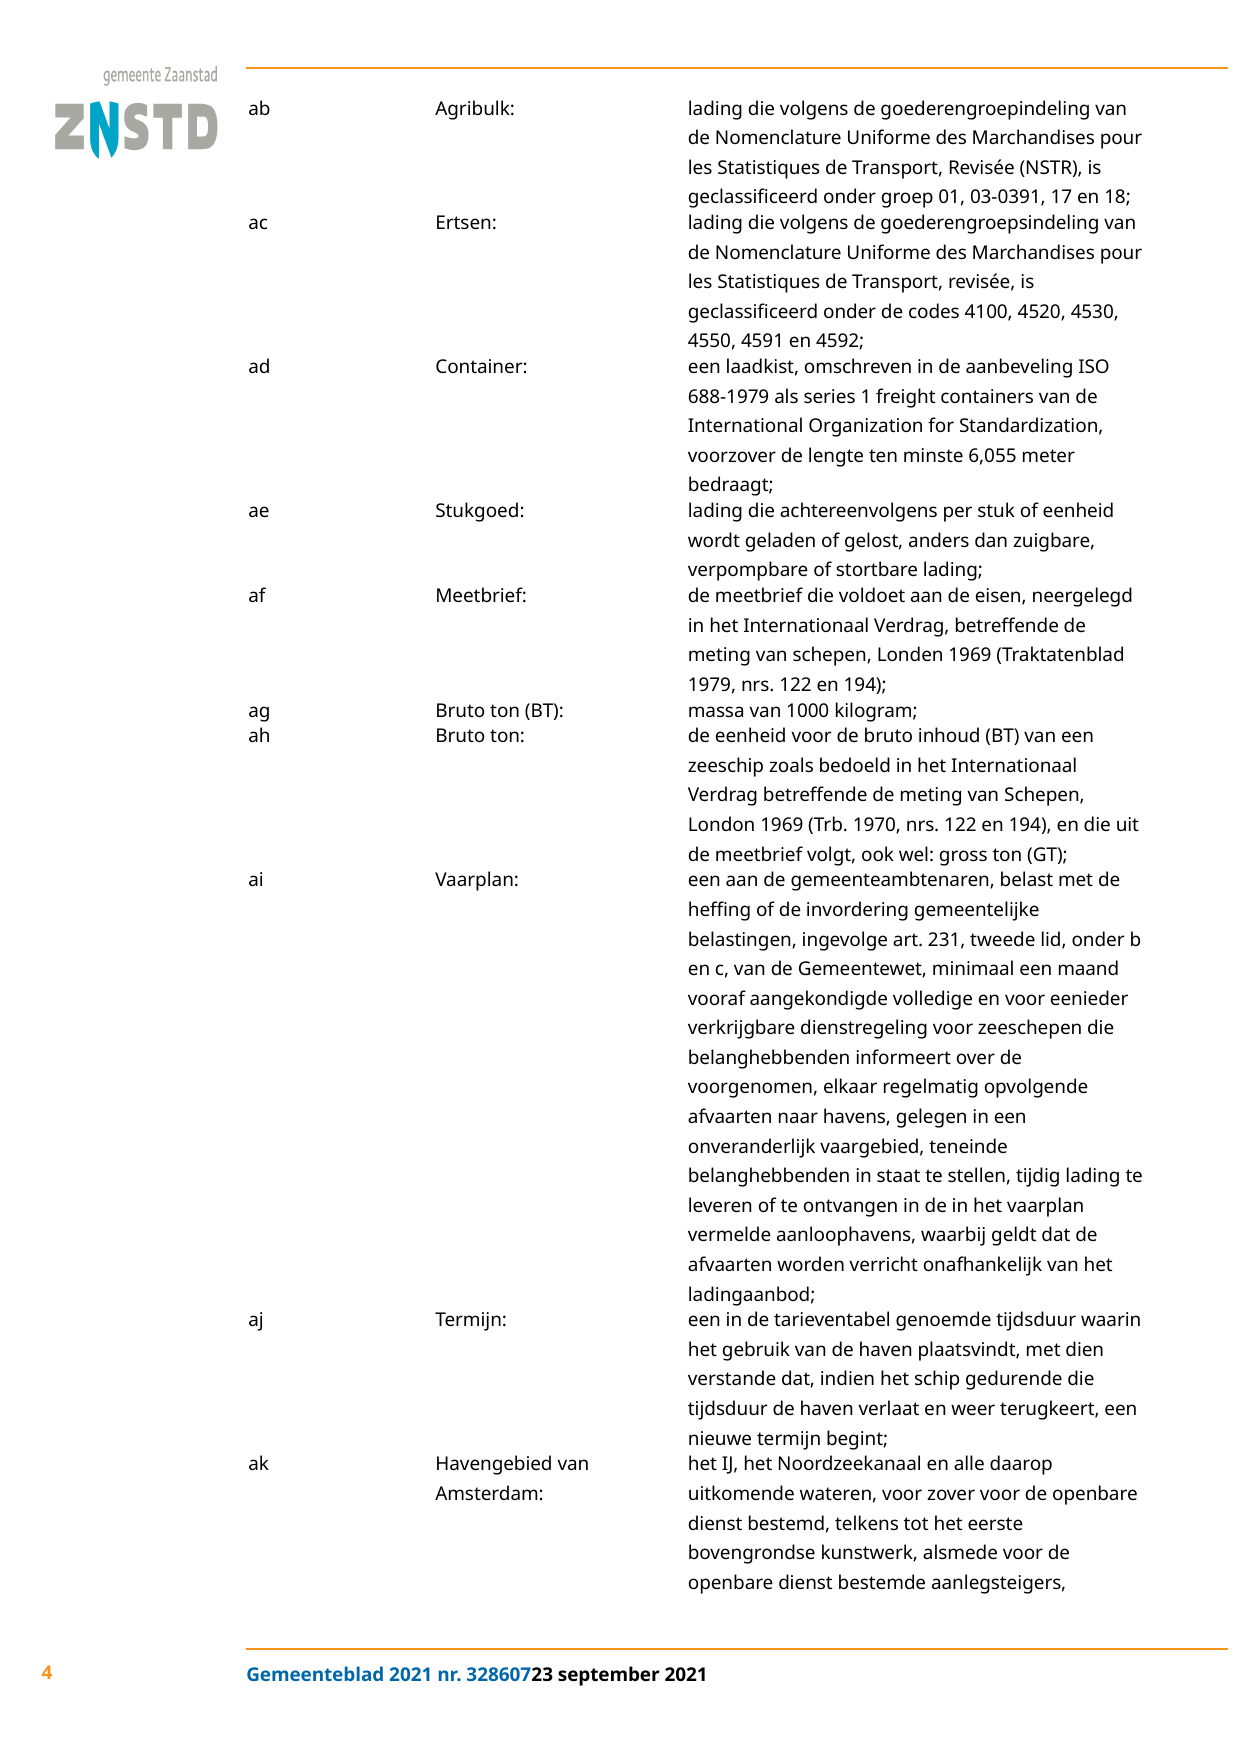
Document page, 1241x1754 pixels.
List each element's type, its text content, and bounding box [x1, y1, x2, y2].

table_cell Container: [435, 353, 688, 497]
table_cell ab [248, 95, 435, 209]
table_cell een aan de gemeenteambtenaren, belast met de heffing of de invordering gemeentelijke belastingen, ingevolge art. 231, tweede lid, onder b en c, van de Gemeentewet, minimaal een maand vooraf aangekondigde volledige en voor eenieder verkrijgbare dienstregeling voor zeeschepen die belanghebbenden informeert over de voorgenomen, elkaar regelmatig opvolgende afvaarten naar havens, gelegen in een onveranderlijk vaargebied, teneinde belanghebbenden in staat te stellen, tijdig lading te leveren of te ontvangen in de in het vaarplan vermelde aanloophavens, waarbij geldt dat de afvaarten worden verricht onafhankelijk van het ladingaanbod; [688, 867, 1152, 1306]
table_cell de eenheid voor de bruto inhoud (BT) van een zeeschip zoals bedoeld in het Internationaal Verdrag betreffende de meting van Schepen, London 1969 (Trb. 1970, nrs. 122 en 194), en die uit de meetbrief volgt, ook wel: gross ton (GT); [688, 723, 1152, 867]
table_cell Meetbrief: [435, 582, 688, 697]
table_cell het IJ, het Noordzeekanaal en alle daarop uitkomende wateren, voor zover voor de openbare dienst bestemd, telkens tot het eerste bovengrondse kunstwerk, alsmede voor de openbare dienst bestemde aanlegsteigers, [688, 1451, 1152, 1594]
table_cell lading die volgens de goederengroepsindeling van de Nomenclature Uniforme des Marchandises pour les Statistiques de Transport, revisée, is geclassificeerd onder de codes 4100, 4520, 4530, 4550, 4591 en 4592; [688, 209, 1152, 353]
table_cell ae [248, 498, 435, 582]
table_cell een laadkist, omschreven in de aanbeveling ISO 688-1979 als series 1 freight containers van de International Organization for Standardization, voorzover de lengte ten minste 6,055 meter bedraagt; [688, 353, 1152, 497]
table_cell aj [248, 1306, 435, 1451]
table_cell Bruto ton (BT): [435, 697, 688, 722]
table_cell Agribulk: [435, 95, 688, 209]
table_cell ag [248, 697, 435, 722]
table_cell een in de tarieventabel genoemde tijdsduur waarin het gebruik van de haven plaatsvindt, met dien verstande dat, indien het schip gedurende die tijdsduur de haven verlaat en weer terugkeert, een nieuwe termijn begint; [688, 1306, 1152, 1451]
table_cell af [248, 582, 435, 697]
table_cell ai [248, 867, 435, 1306]
table_cell Ertsen: [435, 209, 688, 353]
table_cell lading die volgens de goederengroepindeling van de Nomenclature Uniforme des Marchandises pour les Statistiques de Transport, Revisée (NSTR), is geclassificeerd onder groep 01, 03-0391, 17 en 18; [688, 95, 1152, 209]
table_cell massa van 1000 kilogram; [688, 697, 1152, 722]
table_cell Vaarplan: [435, 867, 688, 1306]
table_cell Termijn: [435, 1306, 688, 1451]
picture [41, 47, 231, 172]
table_cell Havengebied van Amsterdam: [435, 1451, 688, 1594]
table_cell ah [248, 723, 435, 867]
table_cell Bruto ton: [435, 723, 688, 867]
table_cell ac [248, 209, 435, 353]
table_cell Stukgoed: [435, 498, 688, 582]
table_cell de meetbrief die voldoet aan de eisen, neergelegd in het Internationaal Verdrag, betreffende de meting van schepen, Londen 1969 (Traktatenblad 1979, nrs. 122 en 194); [688, 582, 1152, 697]
table_cell ak [248, 1451, 435, 1594]
table_cell ad [248, 353, 435, 497]
table_cell lading die achtereenvolgens per stuk of eenheid wordt geladen of gelost, anders dan zuigbare, verpompbare of stortbare lading; [688, 498, 1152, 582]
